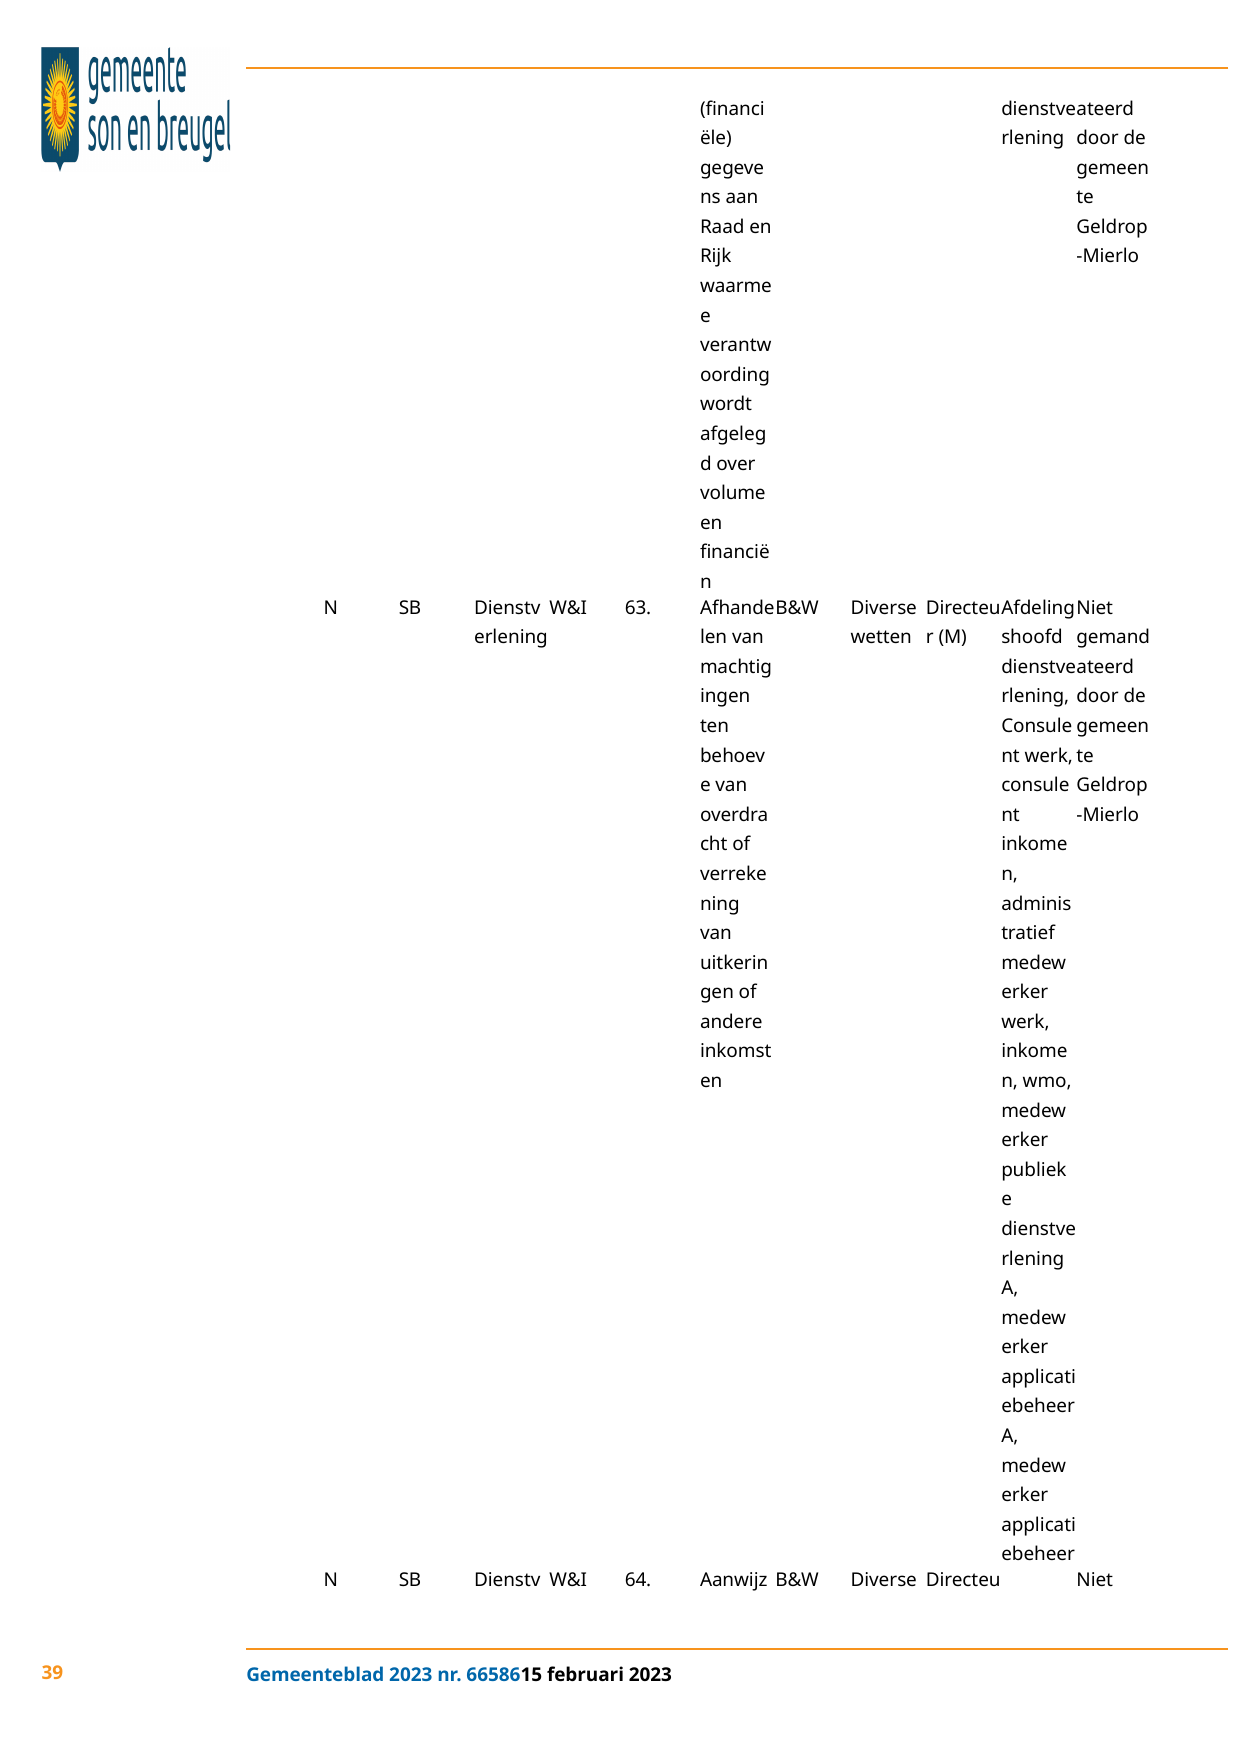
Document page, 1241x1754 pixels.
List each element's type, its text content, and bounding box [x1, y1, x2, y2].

table_cell [248, 1566, 323, 1592]
table_cell [926, 95, 1001, 594]
table_cell Directeu [926, 1566, 1001, 1592]
table_cell [625, 95, 700, 594]
table_cell Diverse wetten [850, 594, 926, 1566]
table_cell [775, 95, 850, 594]
table_cell [549, 95, 624, 594]
picture [41, 47, 231, 172]
table_cell Diverse [850, 1566, 926, 1592]
table_cell N [323, 594, 398, 1566]
table_cell B&W [775, 594, 850, 1566]
table_cell Niet gemandateerd door de gemeente Geldrop-Mierlo [1076, 594, 1152, 1566]
table_cell SB [399, 1566, 474, 1592]
table_cell W&I [549, 594, 624, 1566]
table_cell [474, 95, 549, 594]
table_cell [1001, 1566, 1076, 1592]
table_cell ateerd door de gemeente Geldrop-Mierlo [1076, 95, 1152, 594]
table_cell [248, 95, 323, 594]
table_cell [625, 1566, 700, 1592]
table_cell [248, 594, 323, 1566]
table_cell Directeur (M) [926, 594, 1001, 1566]
table_cell W&I [549, 1566, 624, 1592]
table_cell Afhandelen van machtigingen ten behoeve van overdracht of verrekening van uitkeringen of andere inkomsten [700, 594, 775, 1566]
table_cell dienstverlening [1001, 95, 1076, 594]
table_cell N [323, 1566, 398, 1592]
table_cell SB [399, 594, 474, 1566]
table_cell [850, 95, 926, 594]
table_cell Dienstverlening [474, 594, 549, 1566]
table_cell [625, 594, 700, 1566]
table_cell [399, 95, 474, 594]
table_cell Aanwijz [700, 1566, 775, 1592]
table_cell B&W [775, 1566, 850, 1592]
table_cell Dienstv [474, 1566, 549, 1592]
table_cell (financiële) gegevens aan Raad en Rijk waarmee verantwoording wordt afgelegd over volume en financiën [700, 95, 775, 594]
table_cell Afdelingshoofd dienstverlening, Consulent werk, consulent inkomen, administratief medewerker werk, inkomen, wmo, medewerker publieke dienstverlening A, medewerker applicatiebeheer A, medewerker applicatiebeheer [1001, 594, 1076, 1566]
table_cell [323, 95, 398, 594]
table_cell Niet [1076, 1566, 1152, 1592]
